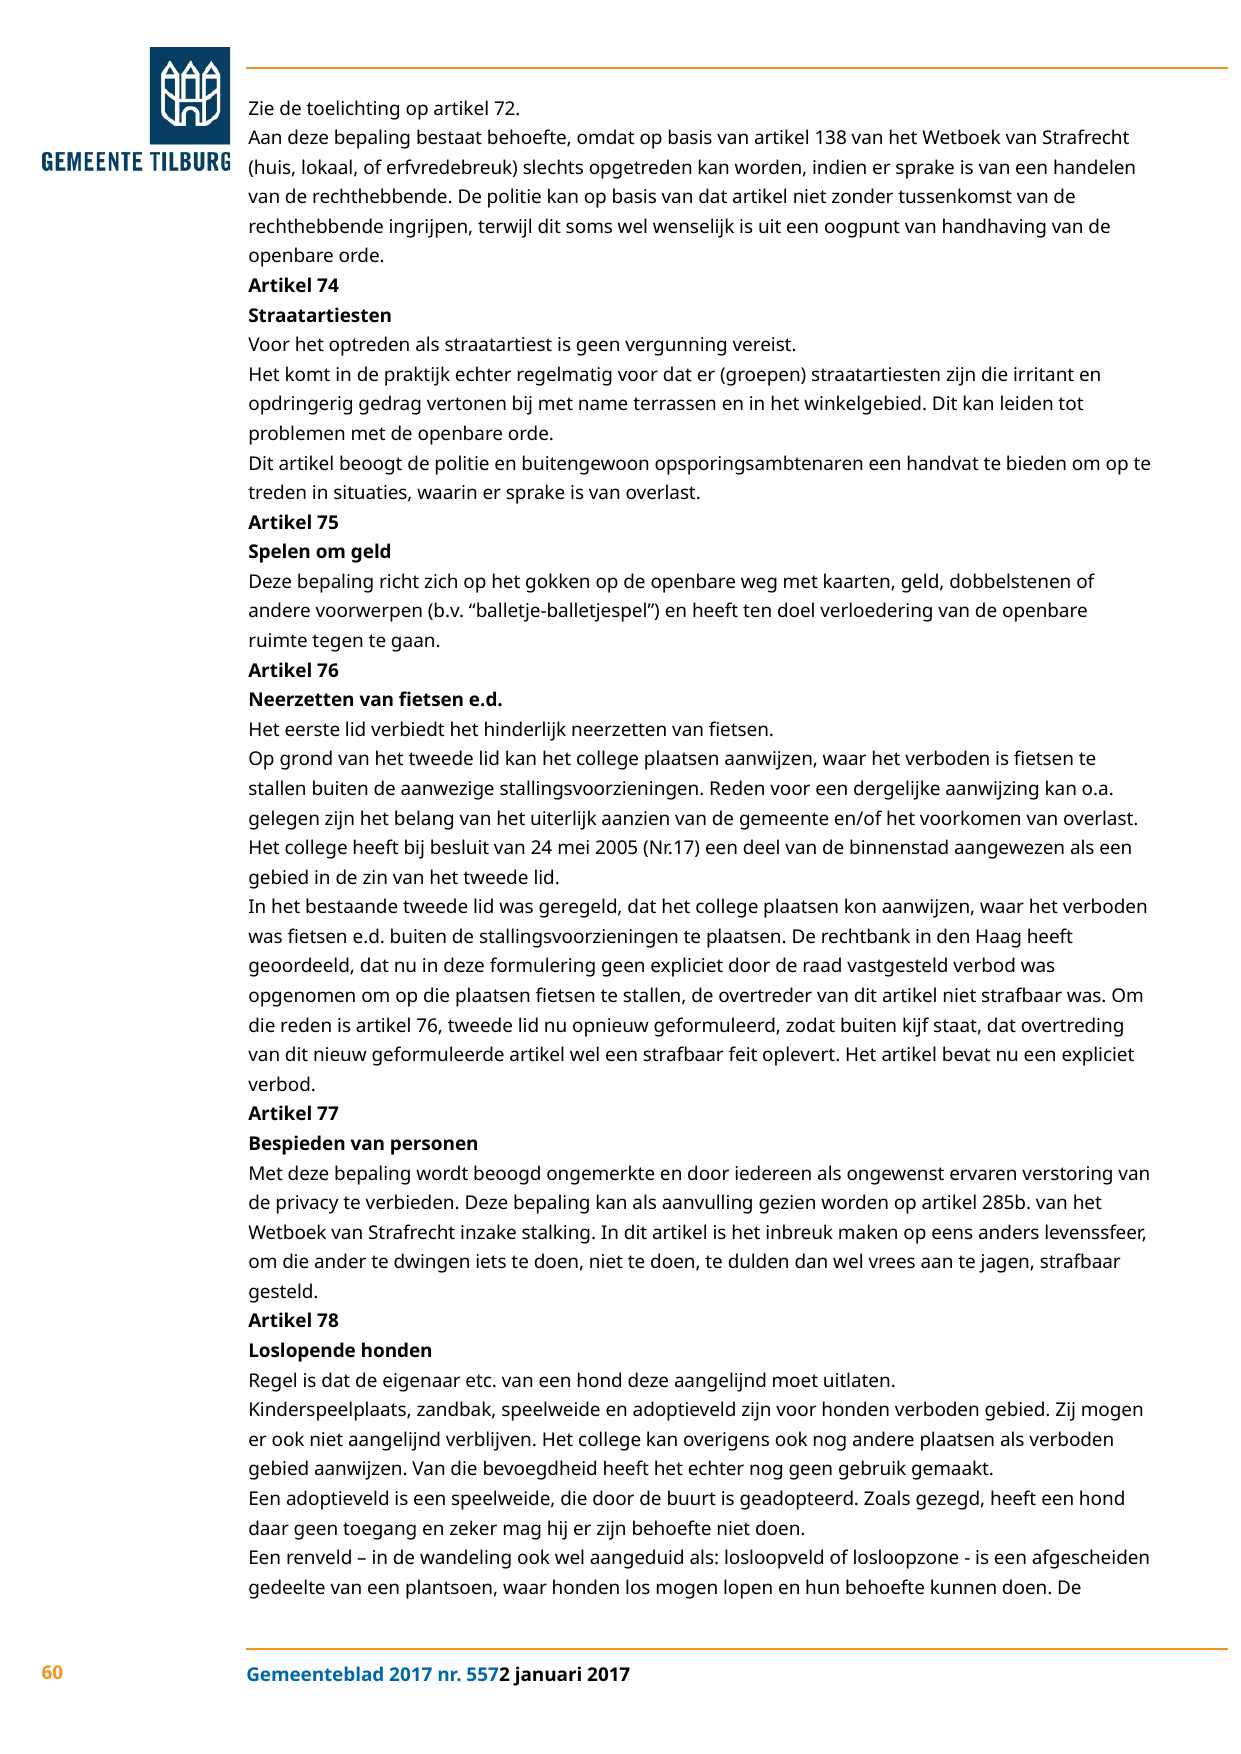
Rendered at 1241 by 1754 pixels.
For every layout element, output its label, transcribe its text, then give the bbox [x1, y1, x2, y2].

text Artikel 76 [248, 657, 1152, 683]
text Bespieden van personen [248, 1130, 1152, 1156]
text Zie de toelichting op artikel 72. [248, 95, 1152, 121]
text Artikel 75 [248, 509, 1152, 535]
text Op grond van het tweede lid kan het college plaatsen aanwijzen, waar het verboden is fietsen te stallen buiten de aanwezige stallingsvoorzieningen. Reden voor een dergelijke aanwijzing kan o.a. gelegen zijn het belang van het uiterlijk aanzien van de gemeente en/of het voorkomen van overlast. [248, 746, 1152, 831]
text Artikel 74 [248, 272, 1152, 298]
text Dit artikel beoogt de politie en buitengewoon opsporingsambtenaren een handvat te bieden om op te treden in situaties, waarin er sprake is van overlast. [248, 450, 1152, 505]
text Regel is dat de eigenaar etc. van een hond deze aangelijnd moet uitlaten. [248, 1367, 1152, 1393]
text Straatartiesten [248, 302, 1152, 328]
text Aan deze bepaling bestaat behoefte, omdat op basis van artikel 138 van het Wetboek van Strafrecht (huis, lokaal, of erfvredebreuk) slechts opgetreden kan worden, indien er sprake is van een handelen van de rechthebbende. De politie kan op basis van dat artikel niet zonder tussenkomst van de rechthebbende ingrijpen, terwijl dit soms wel wenselijk is uit een oogpunt van handhaving van de openbare orde. [248, 124, 1152, 268]
text In het bestaande tweede lid was geregeld, dat het college plaatsen kon aanwijzen, waar het verboden was fietsen e.d. buiten de stallingsvoorzieningen te plaatsen. De rechtbank in den Haag heeft geoordeeld, dat nu in deze formulering geen expliciet door de raad vastgesteld verbod was opgenomen om op die plaatsen fietsen te stallen, de overtreder van dit artikel niet strafbaar was. Om die reden is artikel 76, tweede lid nu opnieuw geformuleerd, zodat buiten kijf staat, dat overtreding van dit nieuw geformuleerde artikel wel een strafbaar feit oplevert. Het artikel bevat nu een expliciet verbod. [248, 893, 1152, 1097]
text Kinderspeelplaats, zandbak, speelweide en adoptieveld zijn voor honden verboden gebied. Zij mogen er ook niet aangelijnd verblijven. Het college kan overigens ook nog andere plaatsen als verboden gebied aanwijzen. Van die bevoegdheid heeft het echter nog geen gebruik gemaakt. [248, 1396, 1152, 1481]
text Een renveld – in de wandeling ook wel aangeduid als: losloopveld of losloopzone - is een afgescheiden gedeelte van een plantsoen, waar honden los mogen lopen en hun behoefte kunnen doen. De [248, 1544, 1152, 1600]
text Artikel 78 [248, 1308, 1152, 1333]
text Artikel 77 [248, 1101, 1152, 1126]
text Voor het optreden als straatartiest is geen vergunning vereist. [248, 331, 1152, 357]
text Neerzetten van fietsen e.d. [248, 686, 1152, 712]
text Deze bepaling richt zich op het gokken op de openbare weg met kaarten, geld, dobbelstenen of andere voorwerpen (b.v. “balletje-balletjespel”) en heeft ten doel verloedering van de openbare ruimte tegen te gaan. [248, 568, 1152, 653]
text Het college heeft bij besluit van 24 mei 2005 (Nr.17) een deel van de binnenstad aangewezen als een gebied in de zin van het tweede lid. [248, 834, 1152, 890]
picture [41, 47, 231, 172]
text Het komt in de praktijk echter regelmatig voor dat er (groepen) straatartiesten zijn die irritant en opdringerig gedrag vertonen bij met name terrassen en in het winkelgebied. Dit kan leiden tot problemen met de openbare orde. [248, 361, 1152, 446]
text Een adoptieveld is een speelweide, die door de buurt is geadopteerd. Zoals gezegd, heeft een hond daar geen toegang en zeker mag hij er zijn behoefte niet doen. [248, 1485, 1152, 1541]
text Het eerste lid verbiedt het hinderlijk neerzetten van fietsen. [248, 716, 1152, 742]
text Spelen om geld [248, 538, 1152, 564]
text Loslopende honden [248, 1337, 1152, 1363]
text Met deze bepaling wordt beoogd ongemerkte en door iedereen als ongewenst ervaren verstoring van de privacy te verbieden. Deze bepaling kan als aanvulling gezien worden op artikel 285b. van het Wetboek van Strafrecht inzake stalking. In dit artikel is het inbreuk maken op eens anders levenssfeer, om die ander te dwingen iets te doen, niet te doen, te dulden dan wel vrees aan te jagen, strafbaar gesteld. [248, 1160, 1152, 1304]
